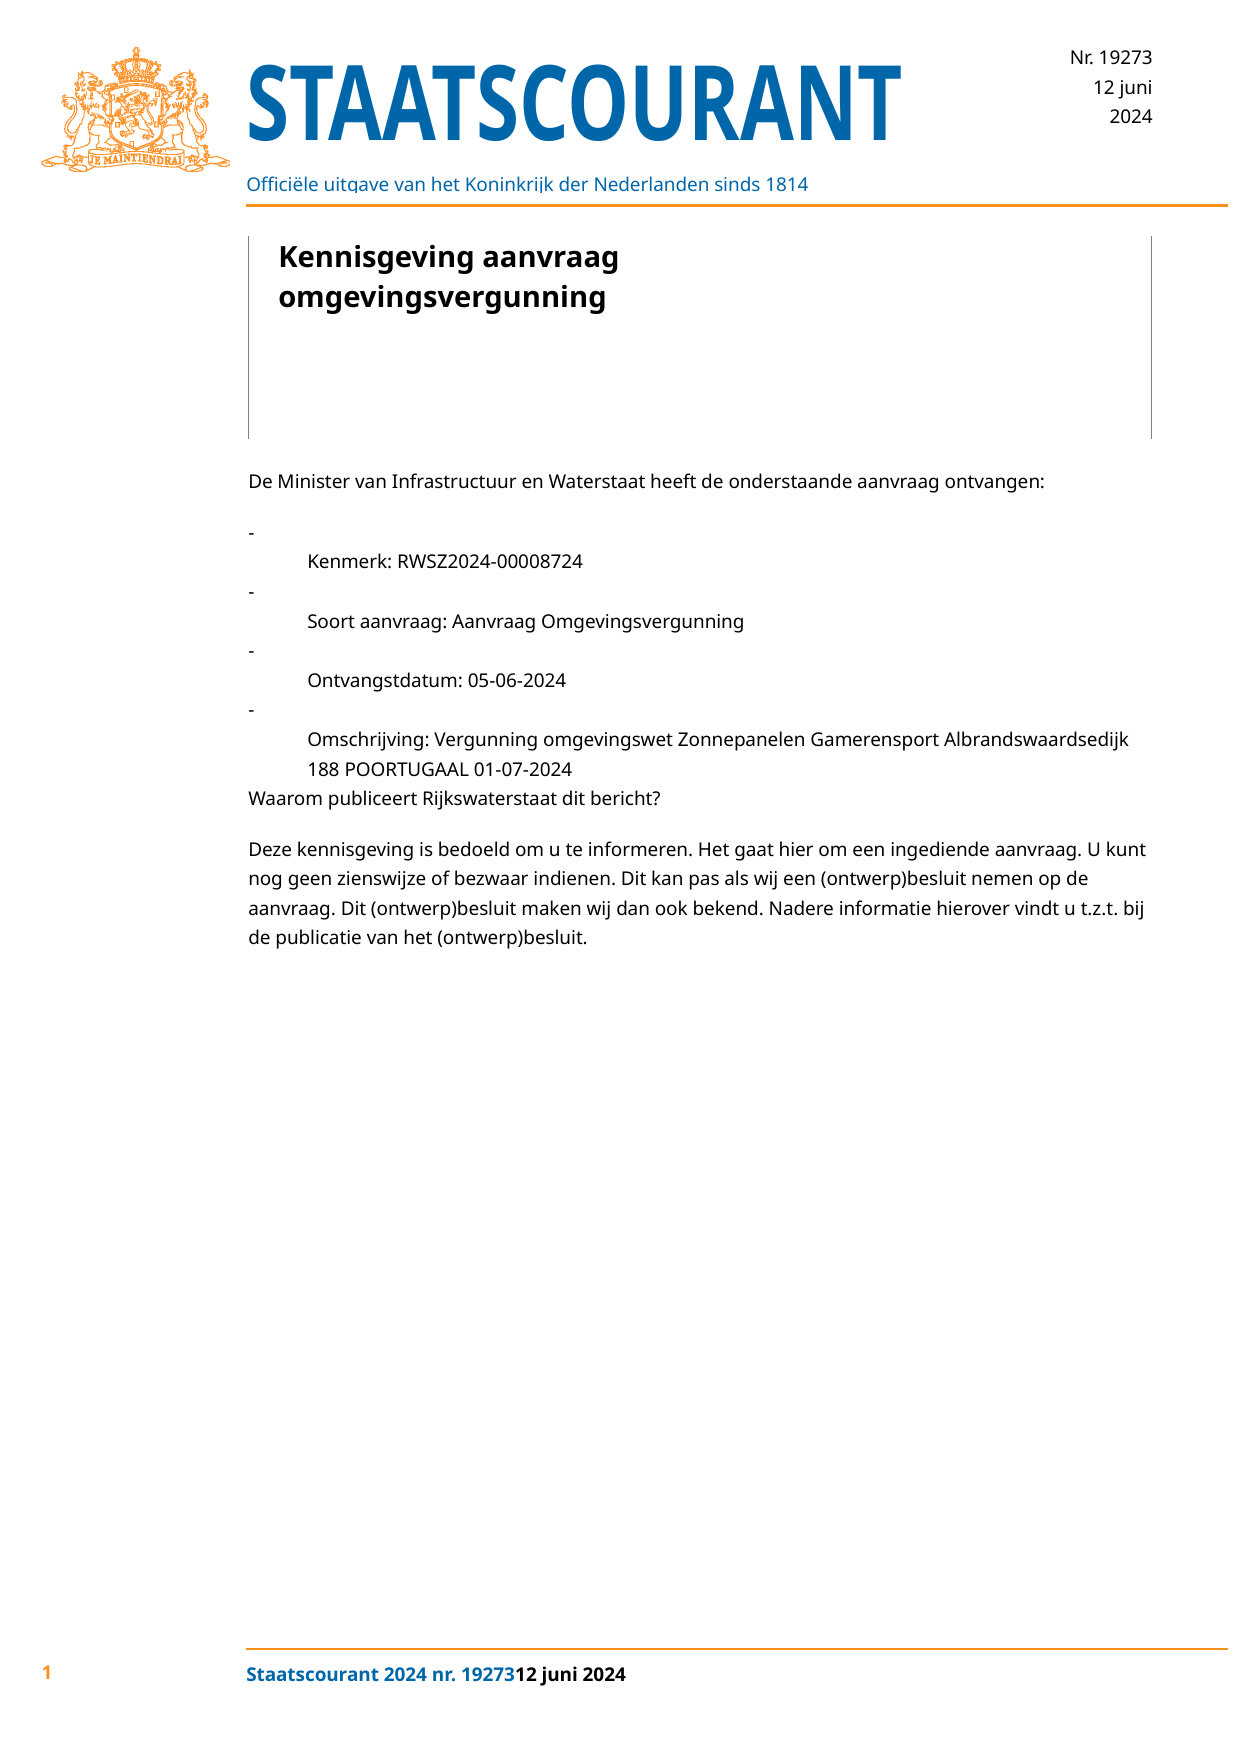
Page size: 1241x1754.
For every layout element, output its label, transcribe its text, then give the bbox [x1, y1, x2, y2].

picture [912, 236, 1090, 414]
table_header Kennisgeving aanvraag omgevingsvergunning [249, 236, 850, 439]
list Ontvangstdatum: 05-06-2024 [248, 667, 1152, 693]
picture [41, 47, 231, 172]
table_header [850, 414, 1151, 439]
list Soort aanvraag: Aanvraag Omgevingsvergunning [248, 608, 1152, 633]
text De Minister van Infrastructuur en Waterstaat heeft de onderstaande aanvraag ontvangen: [248, 469, 1152, 494]
table_header [850, 236, 912, 413]
table_header [1090, 236, 1151, 413]
list Omschrijving: Vergunning omgevingswet Zonnepanelen Gamerensport Albrandswaardsedijk 188 POORTUGAAL 01-07-2024 [248, 726, 1152, 781]
text Deze kennisgeving is bedoeld om u te informeren. Het gaat hier om een ingediende aanvraag. U kunt nog geen zienswijze of bezwaar indienen. Dit kan pas als wij een (ontwerp)besluit nemen op de aanvraag. Dit (ontwerp)besluit maken wij dan ook bekend. Nadere informatie hierover vindt u t.z.t. bij de publicatie van het (ontwerp)besluit. [248, 836, 1152, 950]
text Waarom publiceert Rijkswaterstaat dit bericht? [248, 785, 1152, 811]
list Kenmerk: RWSZ2024-00008724 [248, 549, 1152, 574]
